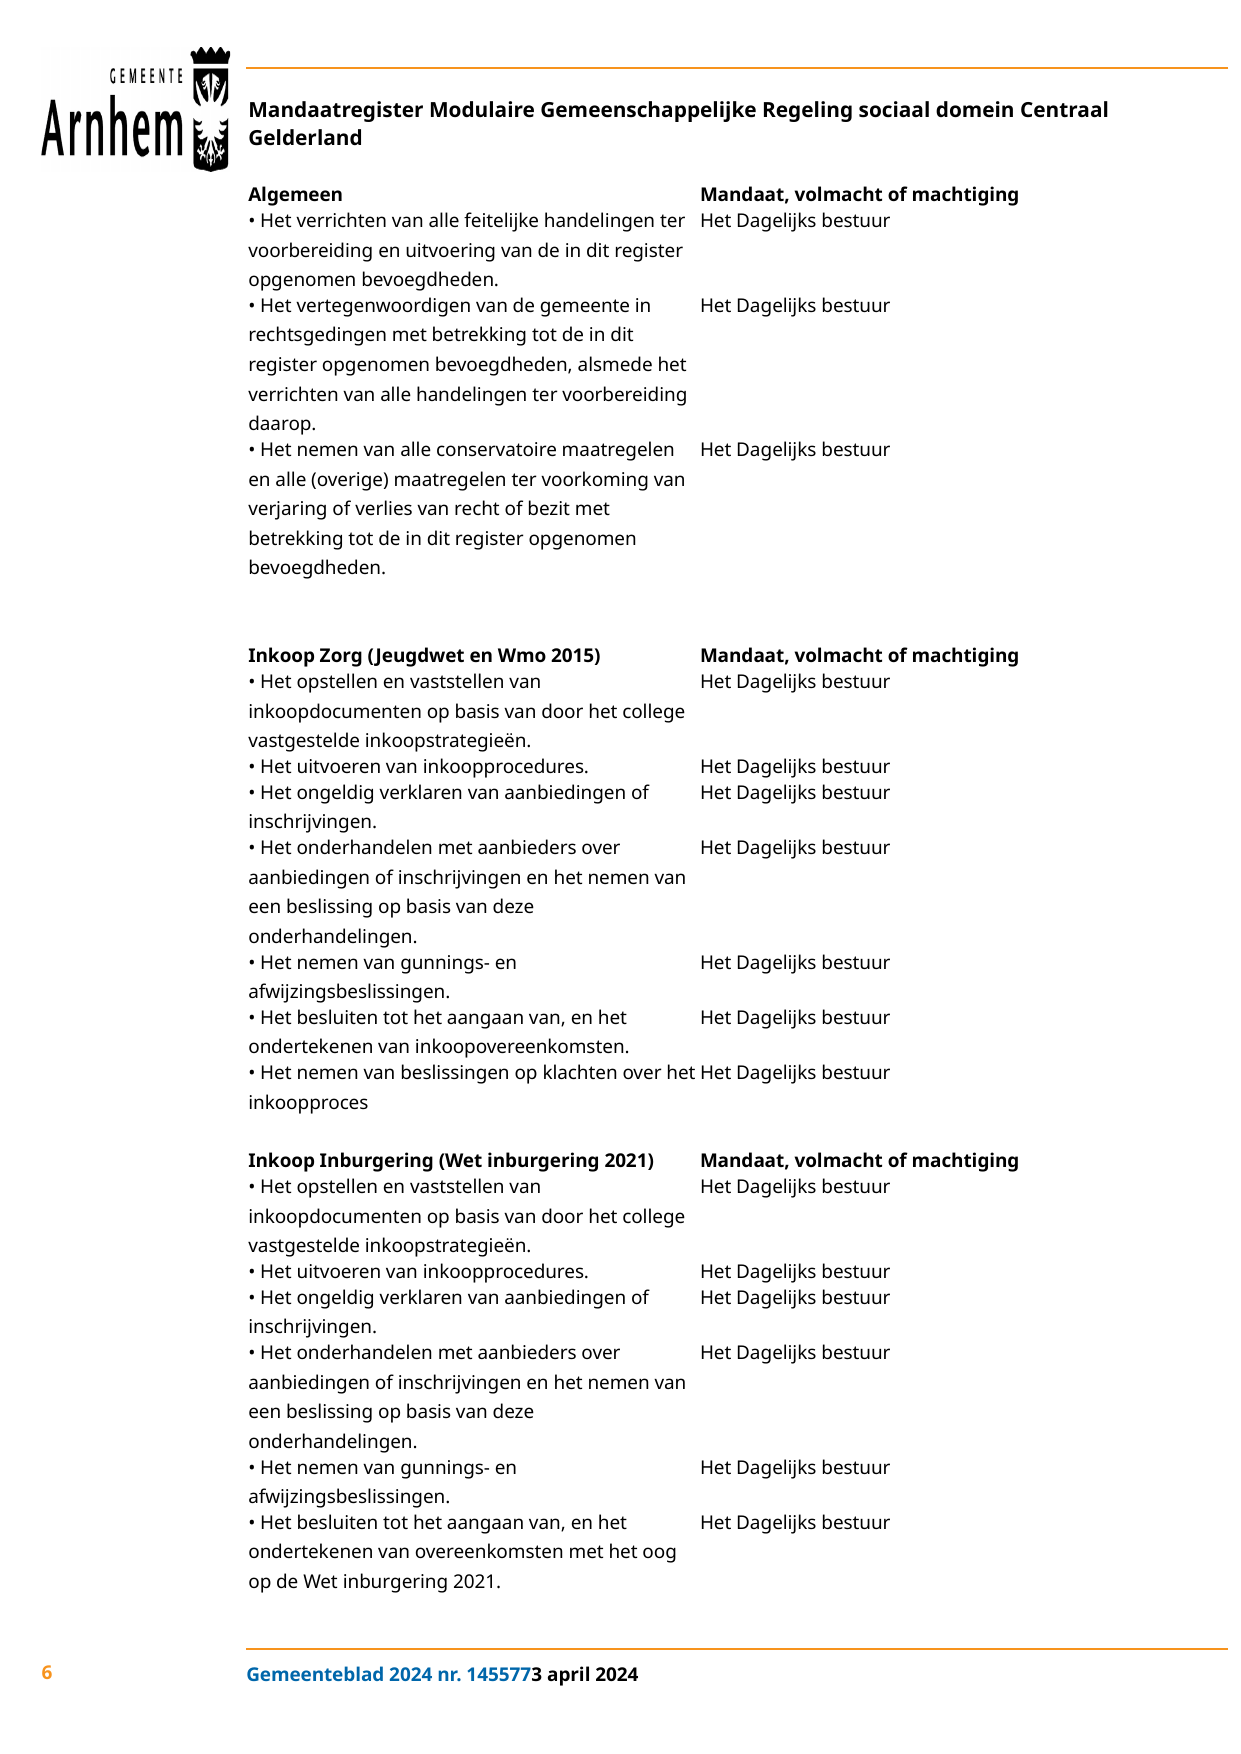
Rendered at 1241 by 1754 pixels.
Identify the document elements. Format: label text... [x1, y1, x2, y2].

table_cell • Het opstellen en vaststellen van inkoopdocumenten op basis van door het college vastgestelde inkoopstrategieën. [248, 669, 700, 753]
table_cell Het Dagelijks bestuur [700, 1258, 1152, 1284]
table_cell • Het uitvoeren van inkoopprocedures. [248, 753, 700, 779]
table_cell Het Dagelijks bestuur [700, 207, 1152, 292]
table_cell Het Dagelijks bestuur [700, 1454, 1152, 1509]
table_cell • Het onderhandelen met aanbieders over aanbiedingen of inschrijvingen en het nemen van een beslissing op basis van deze onderhandelingen. [248, 1339, 700, 1454]
table_cell • Het ongeldig verklaren van aanbiedingen of inschrijvingen. [248, 779, 700, 834]
table_header Inkoop Inburgering (Wet inburgering 2021) [248, 1148, 700, 1173]
table_cell Het Dagelijks bestuur [700, 1284, 1152, 1339]
table_cell • Het uitvoeren van inkoopprocedures. [248, 1258, 700, 1284]
table_cell Het Dagelijks bestuur [700, 436, 1152, 580]
table_cell Het Dagelijks bestuur [700, 1004, 1152, 1059]
text Mandaatregister Modulaire Gemeenschappelijke Regeling sociaal domein Centraal Gelderland [248, 95, 1152, 152]
table_header Inkoop Zorg (Jeugdwet en Wmo 2015) [248, 643, 700, 668]
table_header Mandaat, volmacht of machtiging [700, 181, 1152, 207]
table_cell • Het nemen van gunnings- en afwijzingsbeslissingen. [248, 1454, 700, 1509]
table_cell • Het verrichten van alle feitelijke handelingen ter voorbereiding en uitvoering van de in dit register opgenomen bevoegdheden. [248, 207, 700, 292]
table_cell • Het opstellen en vaststellen van inkoopdocumenten op basis van door het college vastgestelde inkoopstrategieën. [248, 1174, 700, 1258]
table_cell • Het ongeldig verklaren van aanbiedingen of inschrijvingen. [248, 1284, 700, 1339]
table_cell Het Dagelijks bestuur [700, 949, 1152, 1004]
table_header Algemeen [248, 181, 700, 207]
table_header Mandaat, volmacht of machtiging [700, 1148, 1152, 1173]
table_header Mandaat, volmacht of machtiging [700, 643, 1152, 668]
picture [41, 47, 231, 172]
table_cell Het Dagelijks bestuur [700, 669, 1152, 753]
table_cell Het Dagelijks bestuur [700, 1174, 1152, 1258]
table_cell • Het vertegenwoordigen van de gemeente in rechtsgedingen met betrekking tot de in dit register opgenomen bevoegdheden, alsmede het verrichten van alle handelingen ter voorbereiding daarop. [248, 292, 700, 436]
table_cell • Het nemen van alle conservatoire maatregelen en alle (overige) maatregelen ter voorkoming van verjaring of verlies van recht of bezit met betrekking tot de in dit register opgenomen bevoegdheden. [248, 436, 700, 580]
table_cell Het Dagelijks bestuur [700, 834, 1152, 949]
table_cell Het Dagelijks bestuur [700, 1060, 1152, 1115]
table_cell Het Dagelijks bestuur [700, 1339, 1152, 1454]
table_cell • Het onderhandelen met aanbieders over aanbiedingen of inschrijvingen en het nemen van een beslissing op basis van deze onderhandelingen. [248, 834, 700, 949]
table_cell Het Dagelijks bestuur [700, 1509, 1152, 1594]
table_cell • Het besluiten tot het aangaan van, en het ondertekenen van inkoopovereenkomsten. [248, 1004, 700, 1059]
table_cell Het Dagelijks bestuur [700, 753, 1152, 779]
table_cell • Het nemen van beslissingen op klachten over het inkoopproces [248, 1060, 700, 1115]
table_cell • Het nemen van gunnings- en afwijzingsbeslissingen. [248, 949, 700, 1004]
table_cell Het Dagelijks bestuur [700, 292, 1152, 436]
table_cell Het Dagelijks bestuur [700, 779, 1152, 834]
table_cell • Het besluiten tot het aangaan van, en het ondertekenen van overeenkomsten met het oog op de Wet inburgering 2021. [248, 1509, 700, 1594]
